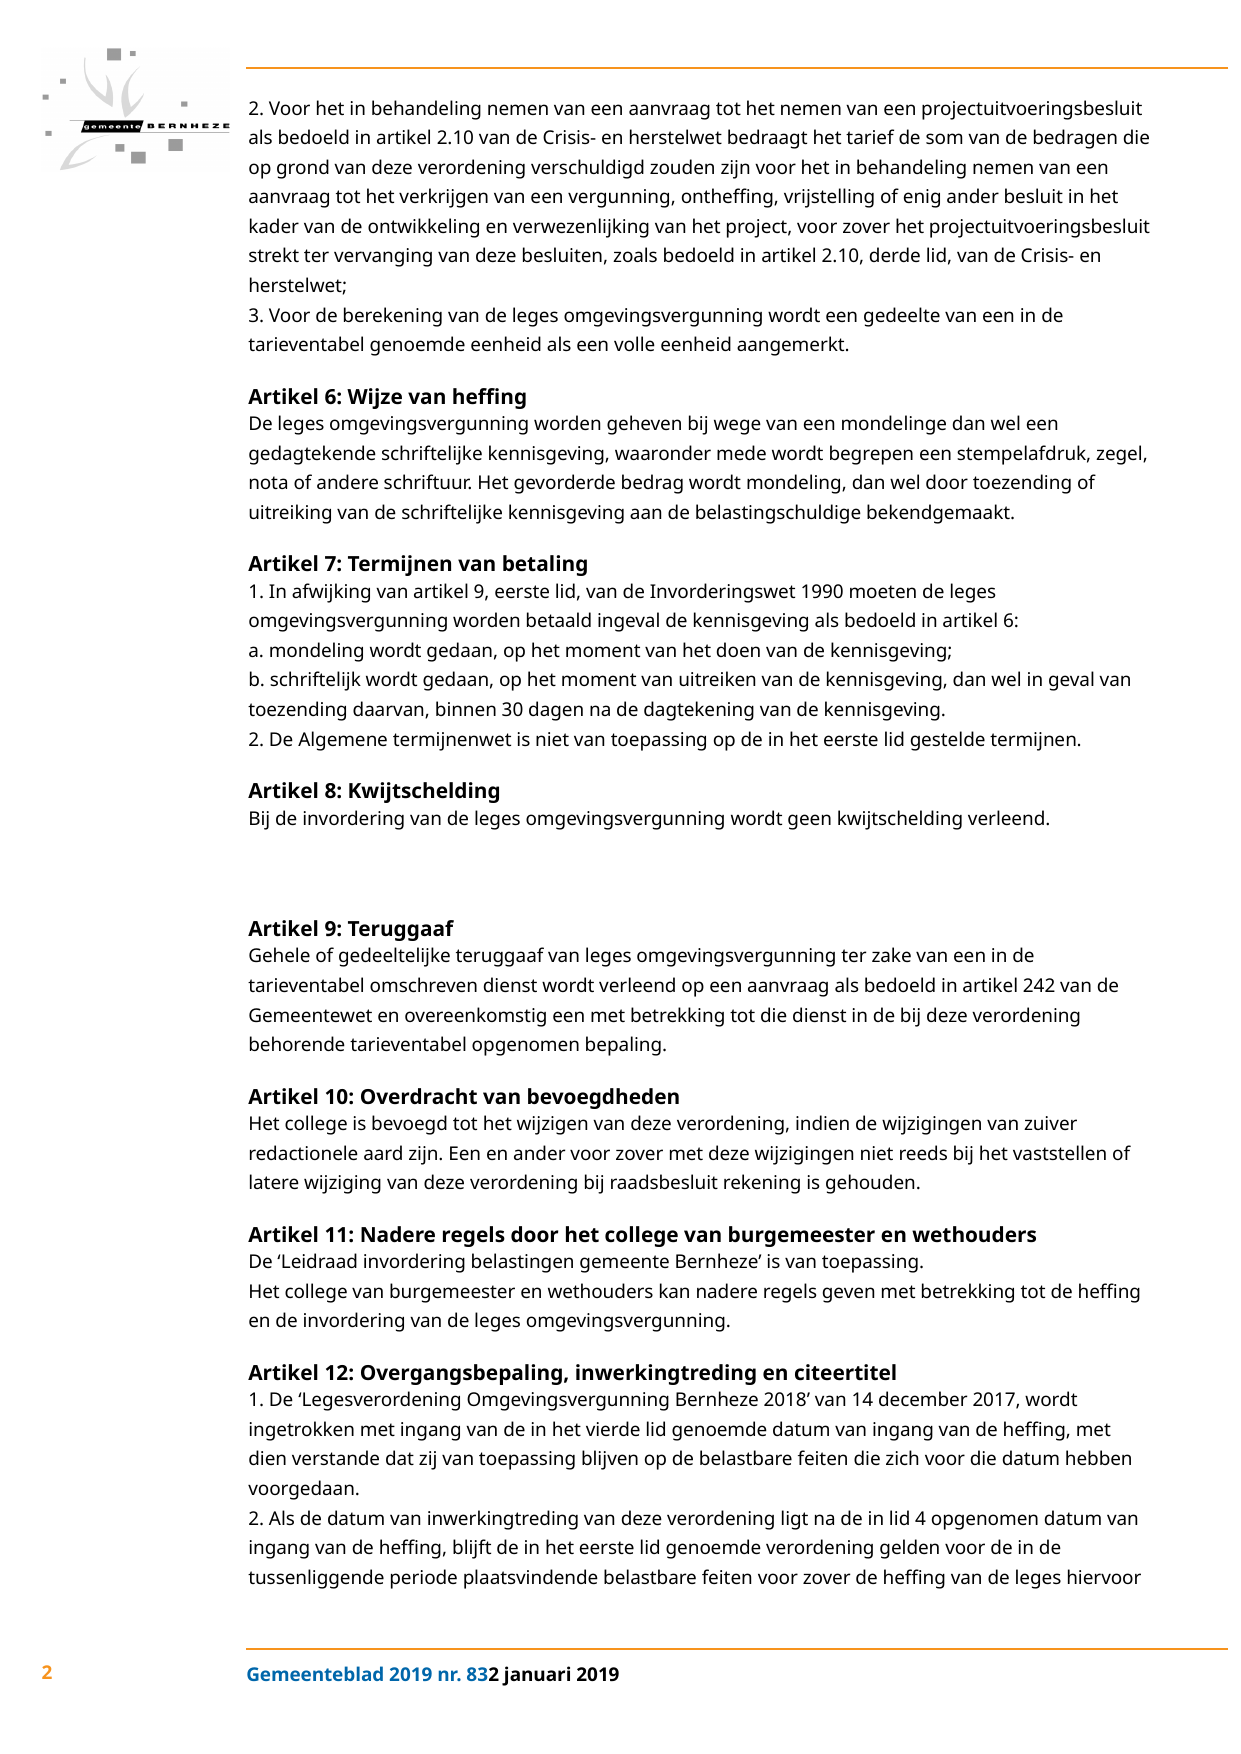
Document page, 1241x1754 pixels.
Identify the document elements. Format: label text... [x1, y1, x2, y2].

text De ‘Leidraad invordering belastingen gemeente Bernheze’ is van toepassing. [248, 1248, 1152, 1274]
text a. mondeling wordt gedaan, op het moment van het doen van de kennisgeving; [248, 637, 1152, 663]
text Bij de invordering van de leges omgevingsvergunning wordt geen kwijtschelding verleend. [248, 805, 1152, 830]
text Artikel 7: Termijnen van betaling [248, 549, 1152, 578]
text Het college is bevoegd tot het wijzigen van deze verordening, indien de wijzigingen van zuiver redactionele aard zijn. Een en ander voor zover met deze wijzigingen niet reeds bij het vaststellen of latere wijziging van deze verordening bij raadsbesluit rekening is gehouden. [248, 1110, 1152, 1195]
text 1. In afwijking van artikel 9, eerste lid, van de Invorderingswet 1990 moeten de leges omgevingsvergunning worden betaald ingeval de kennisgeving als bedoeld in artikel 6: [248, 578, 1152, 633]
text Het college van burgemeester en wethouders kan nadere regels geven met betrekking tot de heffing en de invordering van de leges omgevingsvergunning. [248, 1278, 1152, 1333]
text Artikel 9: Teruggaaf [248, 914, 1152, 943]
picture [41, 47, 231, 172]
text 2. Als de datum van inwerkingtreding van deze verordening ligt na de in lid 4 opgenomen datum van ingang van de heffing, blijft de in het eerste lid genoemde verordening gelden voor de in de tussenliggende periode plaatsvindende belastbare feiten voor zover de heffing van de leges hiervoor [248, 1505, 1152, 1589]
text Artikel 11: Nadere regels door het college van burgemeester en wethouders [248, 1220, 1152, 1248]
text 1. De ‘Legesverordening Omgevingsvergunning Bernheze 2018’ van 14 december 2017, wordt ingetrokken met ingang van de in het vierde lid genoemde datum van ingang van de heffing, met dien verstande dat zij van toepassing blijven op de belastbare feiten die zich voor die datum hebben voorgedaan. [248, 1386, 1152, 1501]
text 3. Voor de berekening van de leges omgevingsvergunning wordt een gedeelte van een in de tarieventabel genoemde eenheid als een volle eenheid aangemerkt. [248, 302, 1152, 357]
text Artikel 6: Wijze van heffing [248, 382, 1152, 410]
text Gehele of gedeeltelijke teruggaaf van leges omgevingsvergunning ter zake van een in de tarieventabel omschreven dienst wordt verleend op een aanvraag als bedoeld in artikel 242 van de Gemeentewet en overeenkomstig een met betrekking tot die dienst in de bij deze verordening behorende tarieventabel opgenomen bepaling. [248, 943, 1152, 1057]
text Artikel 12: Overgangsbepaling, inwerkingtreding en citeertitel [248, 1358, 1152, 1386]
text Artikel 10: Overdracht van bevoegdheden [248, 1082, 1152, 1110]
text De leges omgevingsvergunning worden geheven bij wege van een mondelinge dan wel een gedagtekende schriftelijke kennisgeving, waaronder mede wordt begrepen een stempelafdruk, zegel, nota of andere schriftuur. Het gevorderde bedrag wordt mondeling, dan wel door toezending of uitreiking van de schriftelijke kennisgeving aan de belastingschuldige bekendgemaakt. [248, 410, 1152, 525]
text Artikel 8: Kwijtschelding [248, 776, 1152, 805]
text 2. Voor het in behandeling nemen van een aanvraag tot het nemen van een projectuitvoeringsbesluit als bedoeld in artikel 2.10 van de Crisis- en herstelwet bedraagt het tarief de som van de bedragen die op grond van deze verordening verschuldigd zouden zijn voor het in behandeling nemen van een aanvraag tot het verkrijgen van een vergunning, ontheffing, vrijstelling of enig ander besluit in het kader van de ontwikkeling en verwezenlijking van het project, voor zover het projectuitvoeringsbesluit strekt ter vervanging van deze besluiten, zoals bedoeld in artikel 2.10, derde lid, van de Crisis- en herstelwet; [248, 95, 1152, 298]
text b. schriftelijk wordt gedaan, op het moment van uitreiken van de kennisgeving, dan wel in geval van toezending daarvan, binnen 30 dagen na de dagtekening van de kennisgeving. [248, 667, 1152, 722]
text 2. De Algemene termijnenwet is niet van toepassing op de in het eerste lid gestelde termijnen. [248, 726, 1152, 752]
